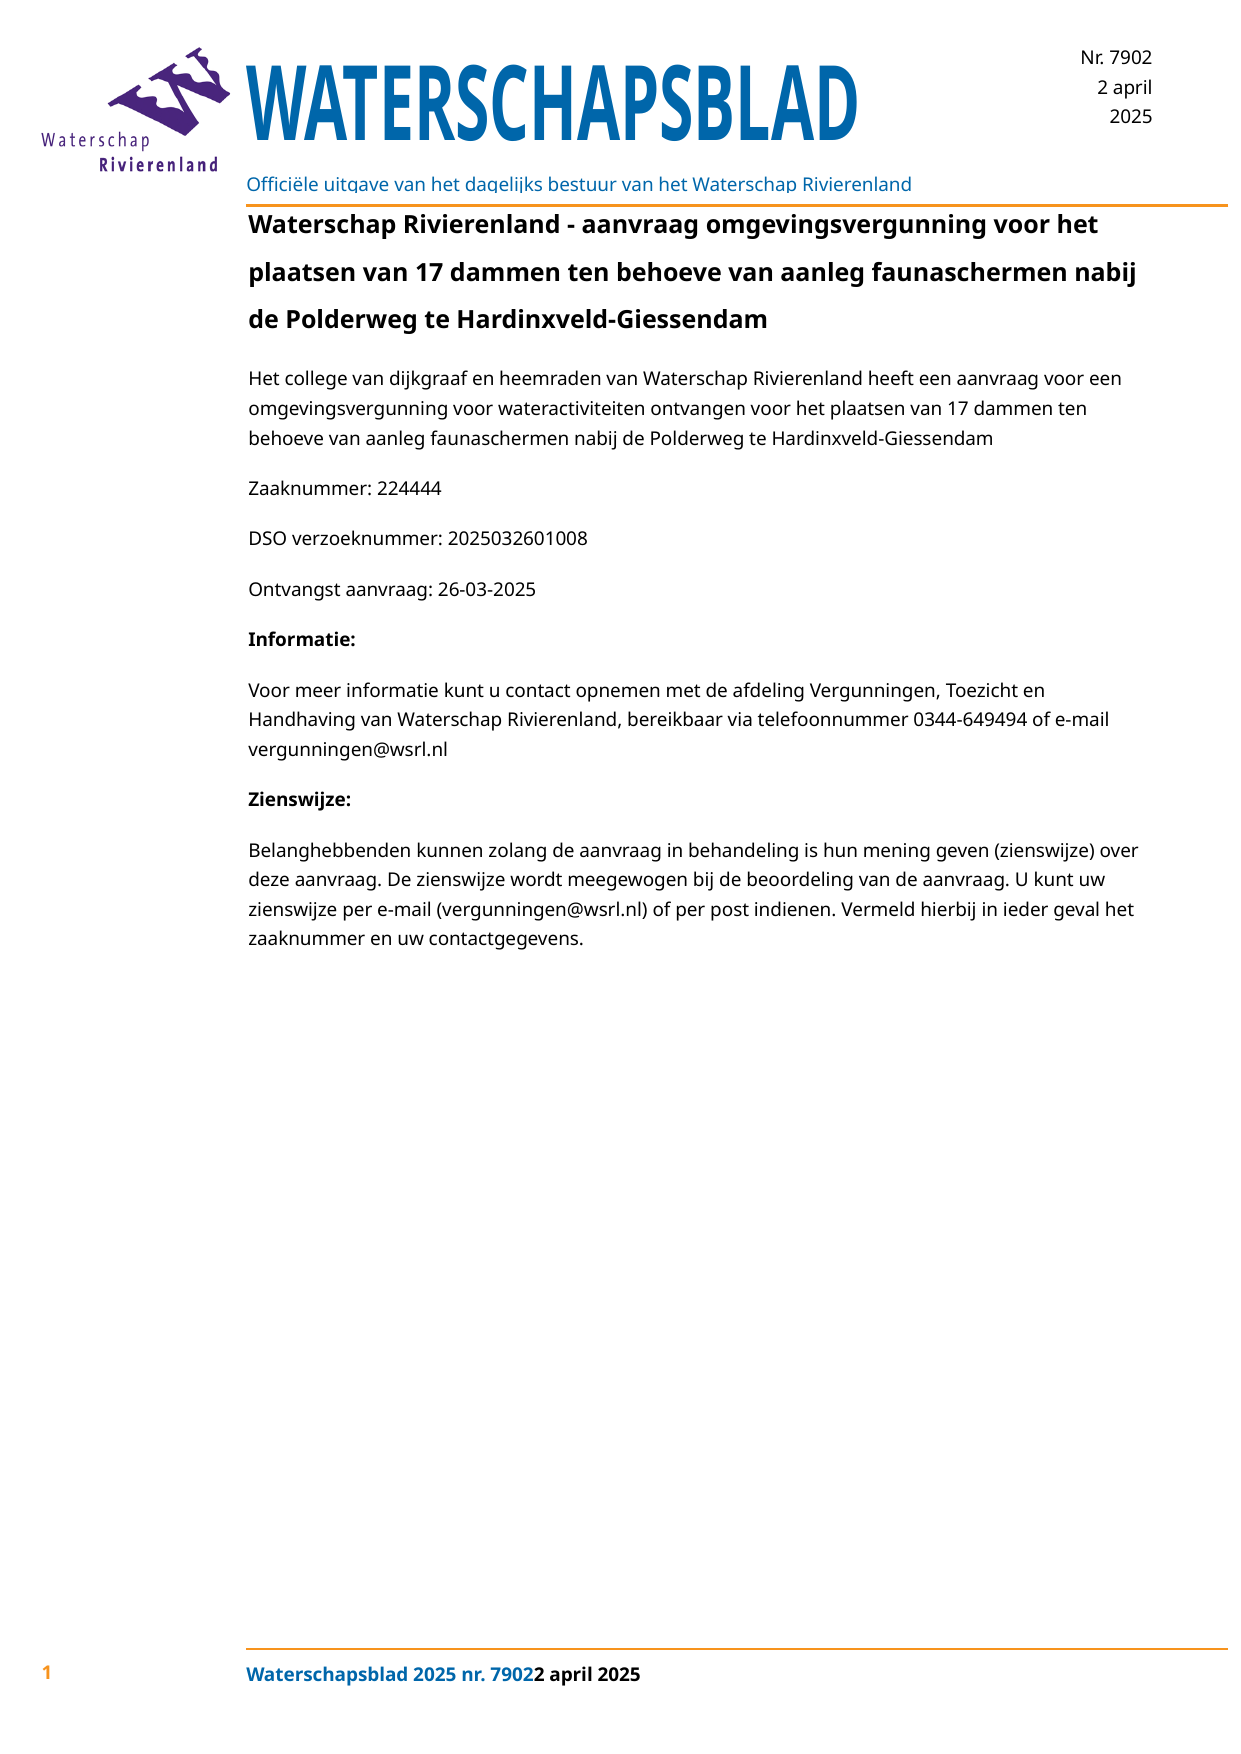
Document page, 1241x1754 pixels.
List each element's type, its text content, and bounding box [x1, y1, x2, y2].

text Zaaknummer: 224444 [248, 475, 1152, 501]
text Waterschap Rivierenland - aanvraag omgevingsvergunning voor het plaatsen van 17 dammen ten behoeve van aanleg faunaschermen nabij de Polderweg te Hardinxveld-Giessendam [248, 207, 1152, 336]
text Informatie: [248, 626, 1152, 652]
text Voor meer informatie kunt u contact opnemen met de afdeling Vergunningen, Toezicht en Handhaving van Waterschap Rivierenland, bereikbaar via telefoonnummer 0344-649494 of e-mail vergunningen@wsrl.nl [248, 677, 1152, 762]
text Het college van dijkgraaf en heemraden van Waterschap Rivierenland heeft een aanvraag voor een omgevingsvergunning voor wateractiviteiten ontvangen voor het plaatsen van 17 dammen ten behoeve van aanleg faunaschermen nabij de Polderweg te Hardinxveld-Giessendam [248, 366, 1152, 450]
text Zienswijze: [248, 786, 1152, 812]
picture [41, 47, 231, 172]
text Ontvangst aanvraag: 26-03-2025 [248, 576, 1152, 602]
text DSO verzoeknummer: 2025032601008 [248, 526, 1152, 551]
text Belanghebbenden kunnen zolang de aanvraag in behandeling is hun mening geven (zienswijze) over deze aanvraag. De zienswijze wordt meegewogen bij de beoordeling van de aanvraag. U kunt uw zienswijze per e-mail (vergunningen@wsrl.nl) of per post indienen. Vermeld hierbij in ieder geval het zaaknummer en uw contactgegevens. [248, 837, 1152, 951]
